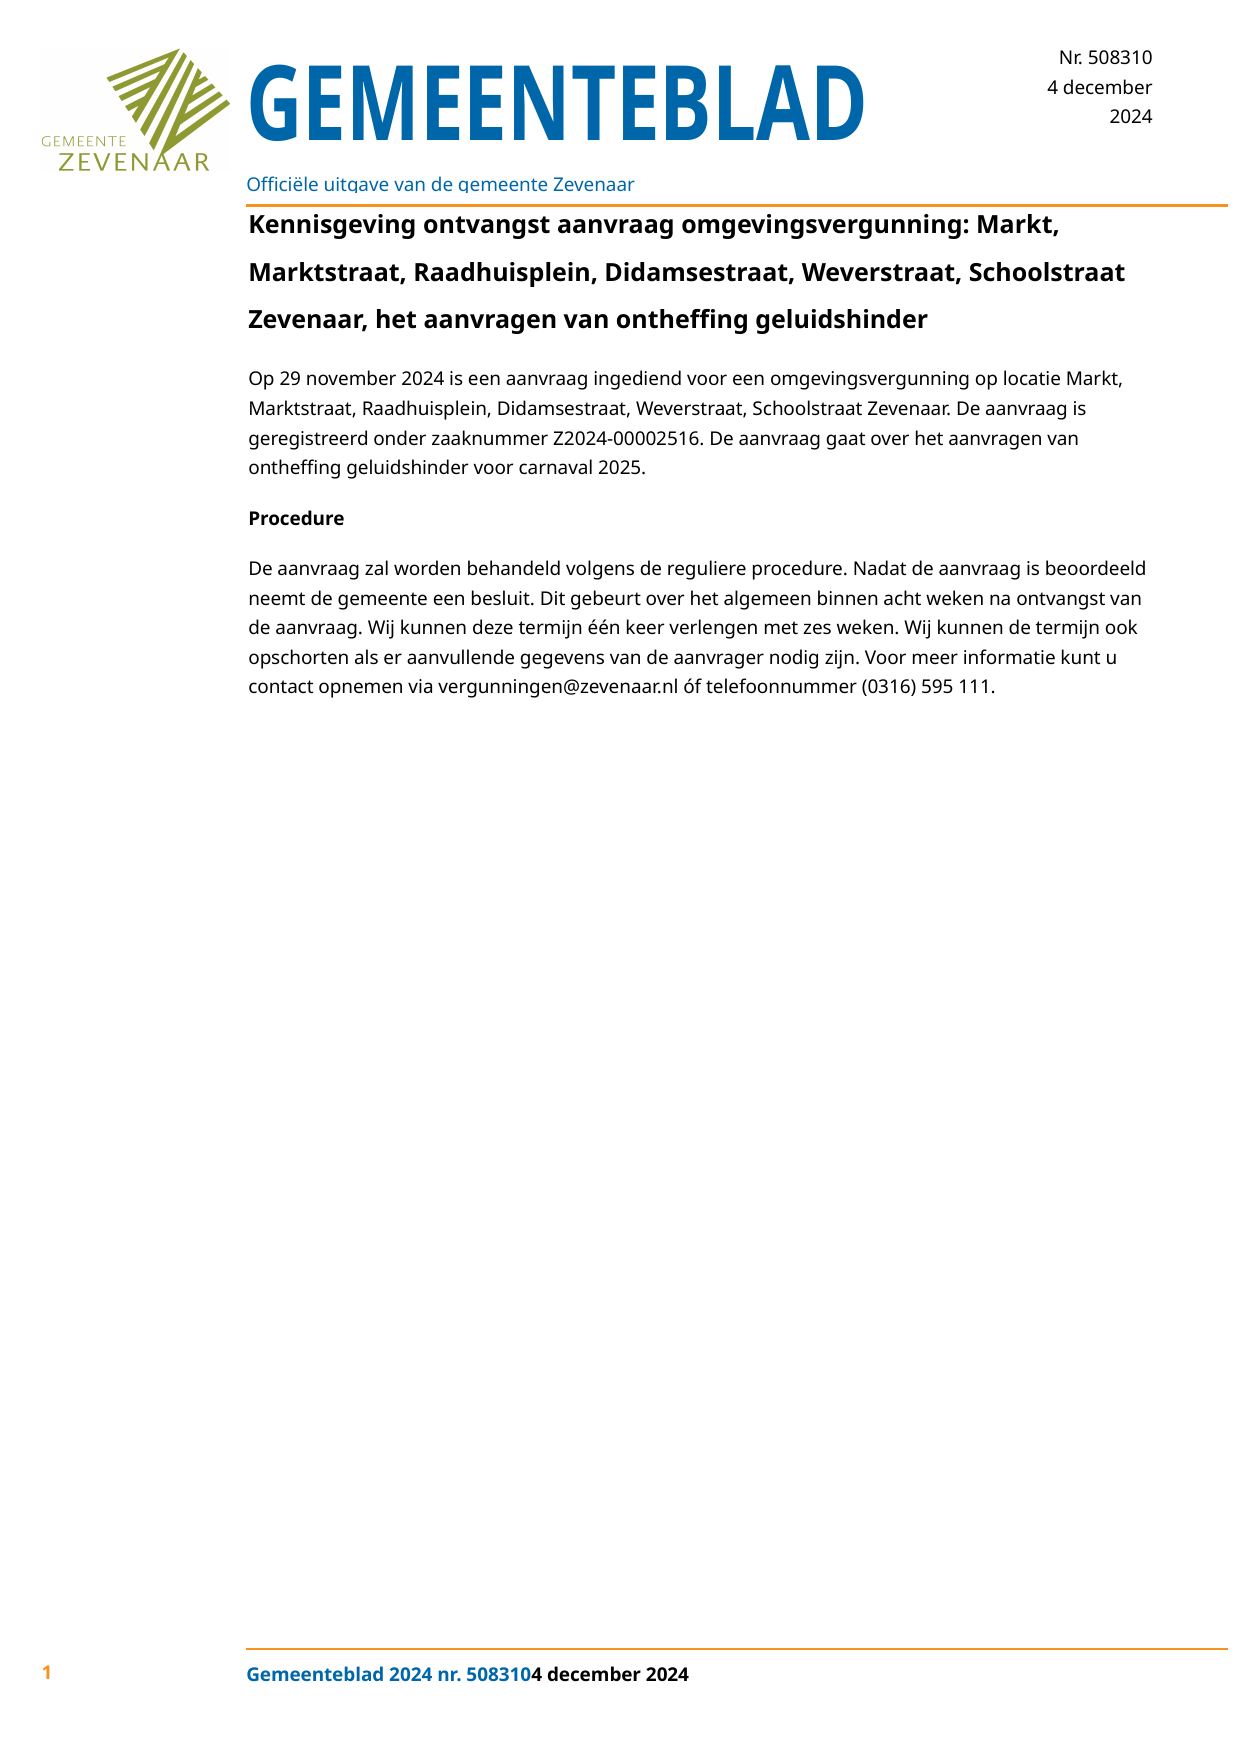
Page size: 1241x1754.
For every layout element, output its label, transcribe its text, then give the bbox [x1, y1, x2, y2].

text Kennisgeving ontvangst aanvraag omgevingsvergunning: Markt, Marktstraat, Raadhuisplein, Didamsestraat, Weverstraat, Schoolstraat Zevenaar, het aanvragen van ontheffing geluidshinder [248, 207, 1152, 336]
text De aanvraag zal worden behandeld volgens de reguliere procedure. Nadat de aanvraag is beoordeeld neemt de gemeente een besluit. Dit gebeurt over het algemeen binnen acht weken na ontvangst van de aanvraag. Wij kunnen deze termijn één keer verlengen met zes weken. Wij kunnen de termijn ook opschorten als er aanvullende gegevens van de aanvrager nodig zijn. Voor meer informatie kunt u contact opnemen via vergunningen@zevenaar.nl óf telefoonnummer (0316) 595 111. [248, 555, 1152, 699]
text Op 29 november 2024 is een aanvraag ingediend voor een omgevingsvergunning op locatie Markt, Marktstraat, Raadhuisplein, Didamsestraat, Weverstraat, Schoolstraat Zevenaar. De aanvraag is geregistreerd onder zaaknummer Z2024-00002516. De aanvraag gaat over het aanvragen van ontheffing geluidshinder voor carnaval 2025. [248, 366, 1152, 480]
picture [41, 47, 231, 172]
text Procedure [248, 505, 1152, 530]
